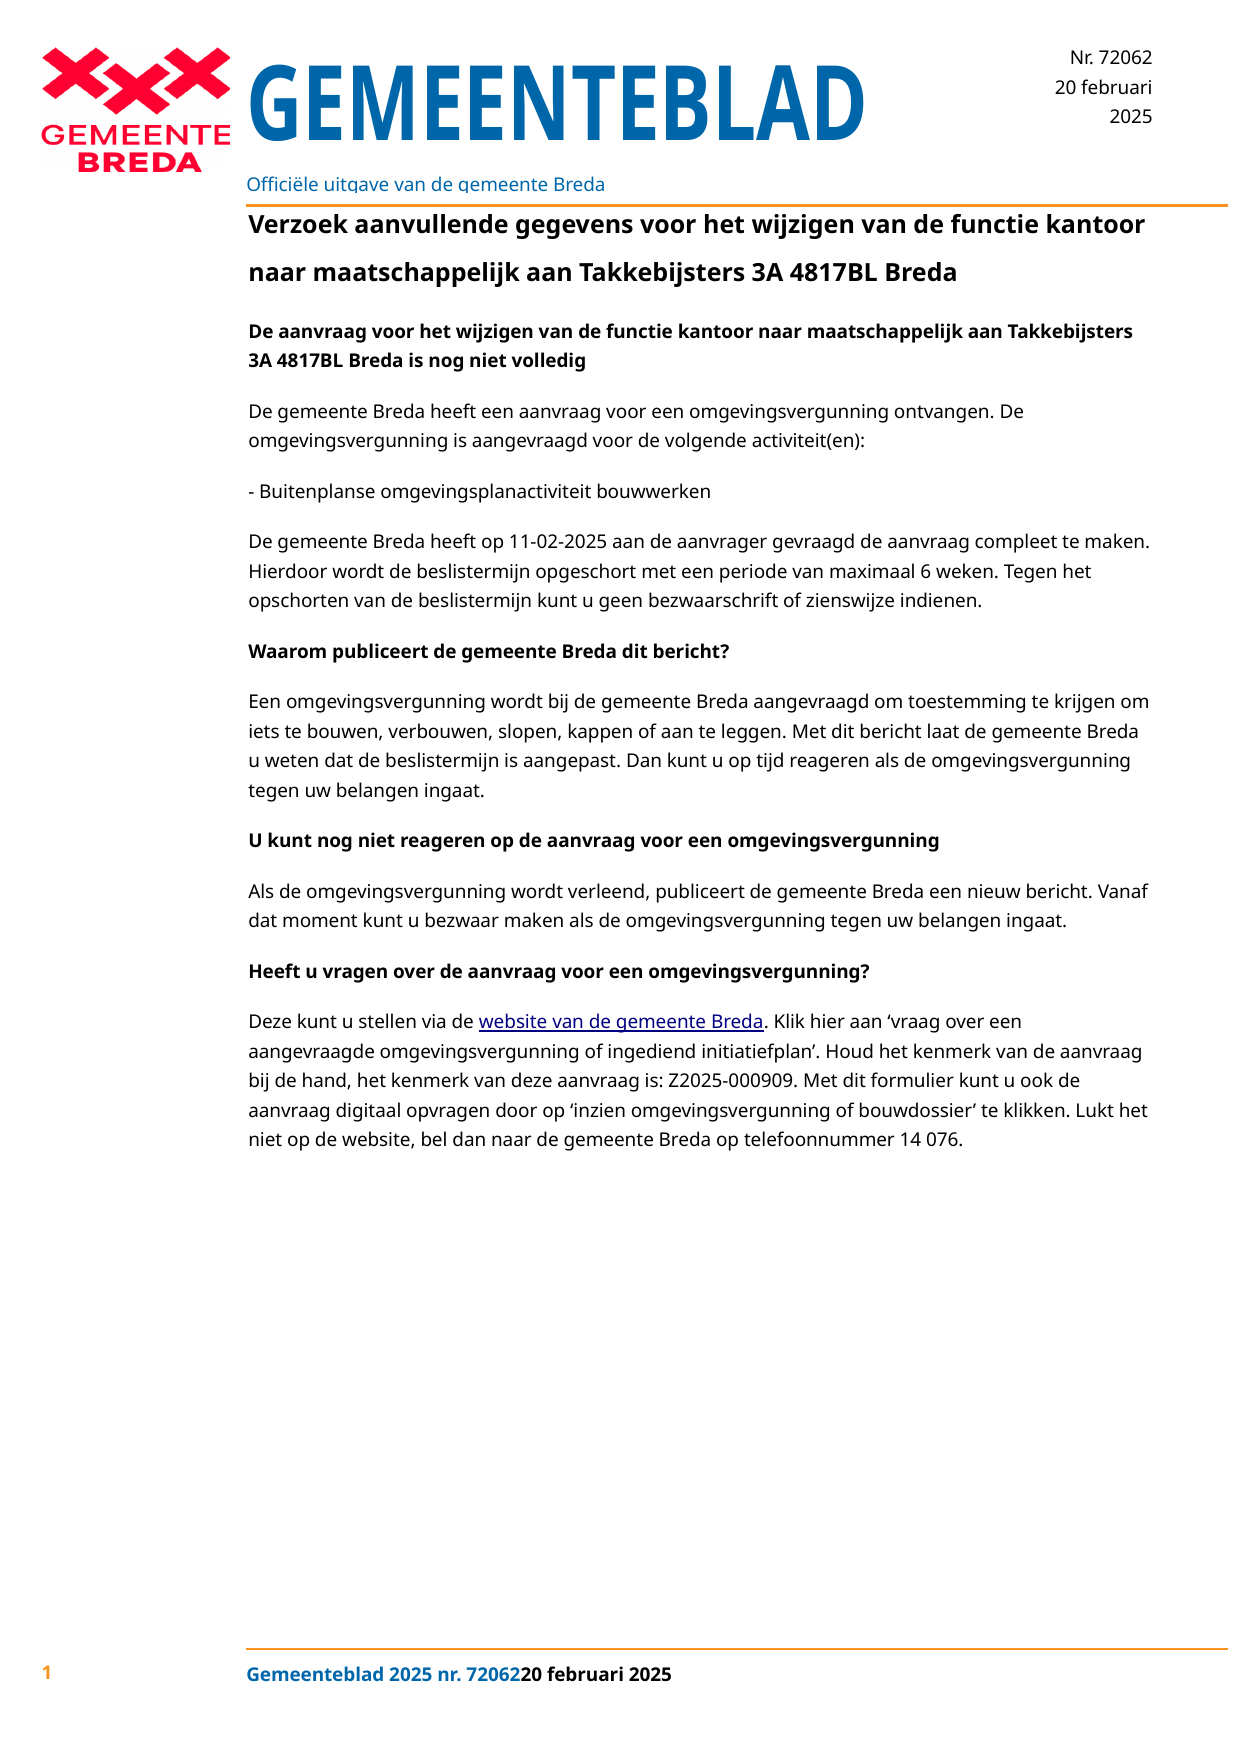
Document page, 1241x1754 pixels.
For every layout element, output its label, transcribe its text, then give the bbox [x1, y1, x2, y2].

text De gemeente Breda heeft op 11-02-2025 aan de aanvrager gevraagd de aanvraag compleet te maken. Hierdoor wordt de beslistermijn opgeschort met een periode van maximaal 6 weken. Tegen het opschorten van de beslistermijn kunt u geen bezwaarschrift of zienswijze indienen. [248, 528, 1152, 613]
text Als de omgevingsvergunning wordt verleend, publiceert de gemeente Breda een nieuw bericht. Vanaf dat moment kunt u bezwaar maken als de omgevingsvergunning tegen uw belangen ingaat. [248, 878, 1152, 933]
text - Buitenplanse omgevingsplanactiviteit bouwwerken [248, 478, 1152, 504]
text Deze kunt u stellen via de website van de gemeente Breda. Klik hier aan ‘vraag over een aangevraagde omgevingsvergunning of ingediend initiatiefplan’. Houd het kenmerk van de aanvraag bij de hand, het kenmerk van deze aanvraag is: Z2025-000909. Met dit formulier kunt u ook de aanvraag digitaal opvragen door op ‘inzien omgevingsvergunning of bouwdossier’ te klikken. Lukt het niet op de website, bel dan naar de gemeente Breda op telefoonnummer 14 076. [248, 1008, 1152, 1152]
text Een omgevingsvergunning wordt bij de gemeente Breda aangevraagd om toestemming te krijgen om iets te bouwen, verbouwen, slopen, kappen of aan te leggen. Met dit bericht laat de gemeente Breda u weten dat de beslistermijn is aangepast. Dan kunt u op tijd reageren als de omgevingsvergunning tegen uw belangen ingaat. [248, 688, 1152, 803]
text Waarom publiceert de gemeente Breda dit bericht? [248, 638, 1152, 664]
text U kunt nog niet reageren op de aanvraag voor een omgevingsvergunning [248, 827, 1152, 853]
picture [41, 47, 231, 172]
text Verzoek aanvullende gegevens voor het wijzigen van de functie kantoor naar maatschappelijk aan Takkebijsters 3A 4817BL Breda [248, 207, 1152, 288]
text De aanvraag voor het wijzigen van de functie kantoor naar maatschappelijk aan Takkebijsters 3A 4817BL Breda is nog niet volledig [248, 318, 1152, 373]
text Heeft u vragen over de aanvraag voor een omgevingsvergunning? [248, 958, 1152, 984]
text De gemeente Breda heeft een aanvraag voor een omgevingsvergunning ontvangen. De omgevingsvergunning is aangevraagd voor de volgende activiteit(en): [248, 398, 1152, 453]
